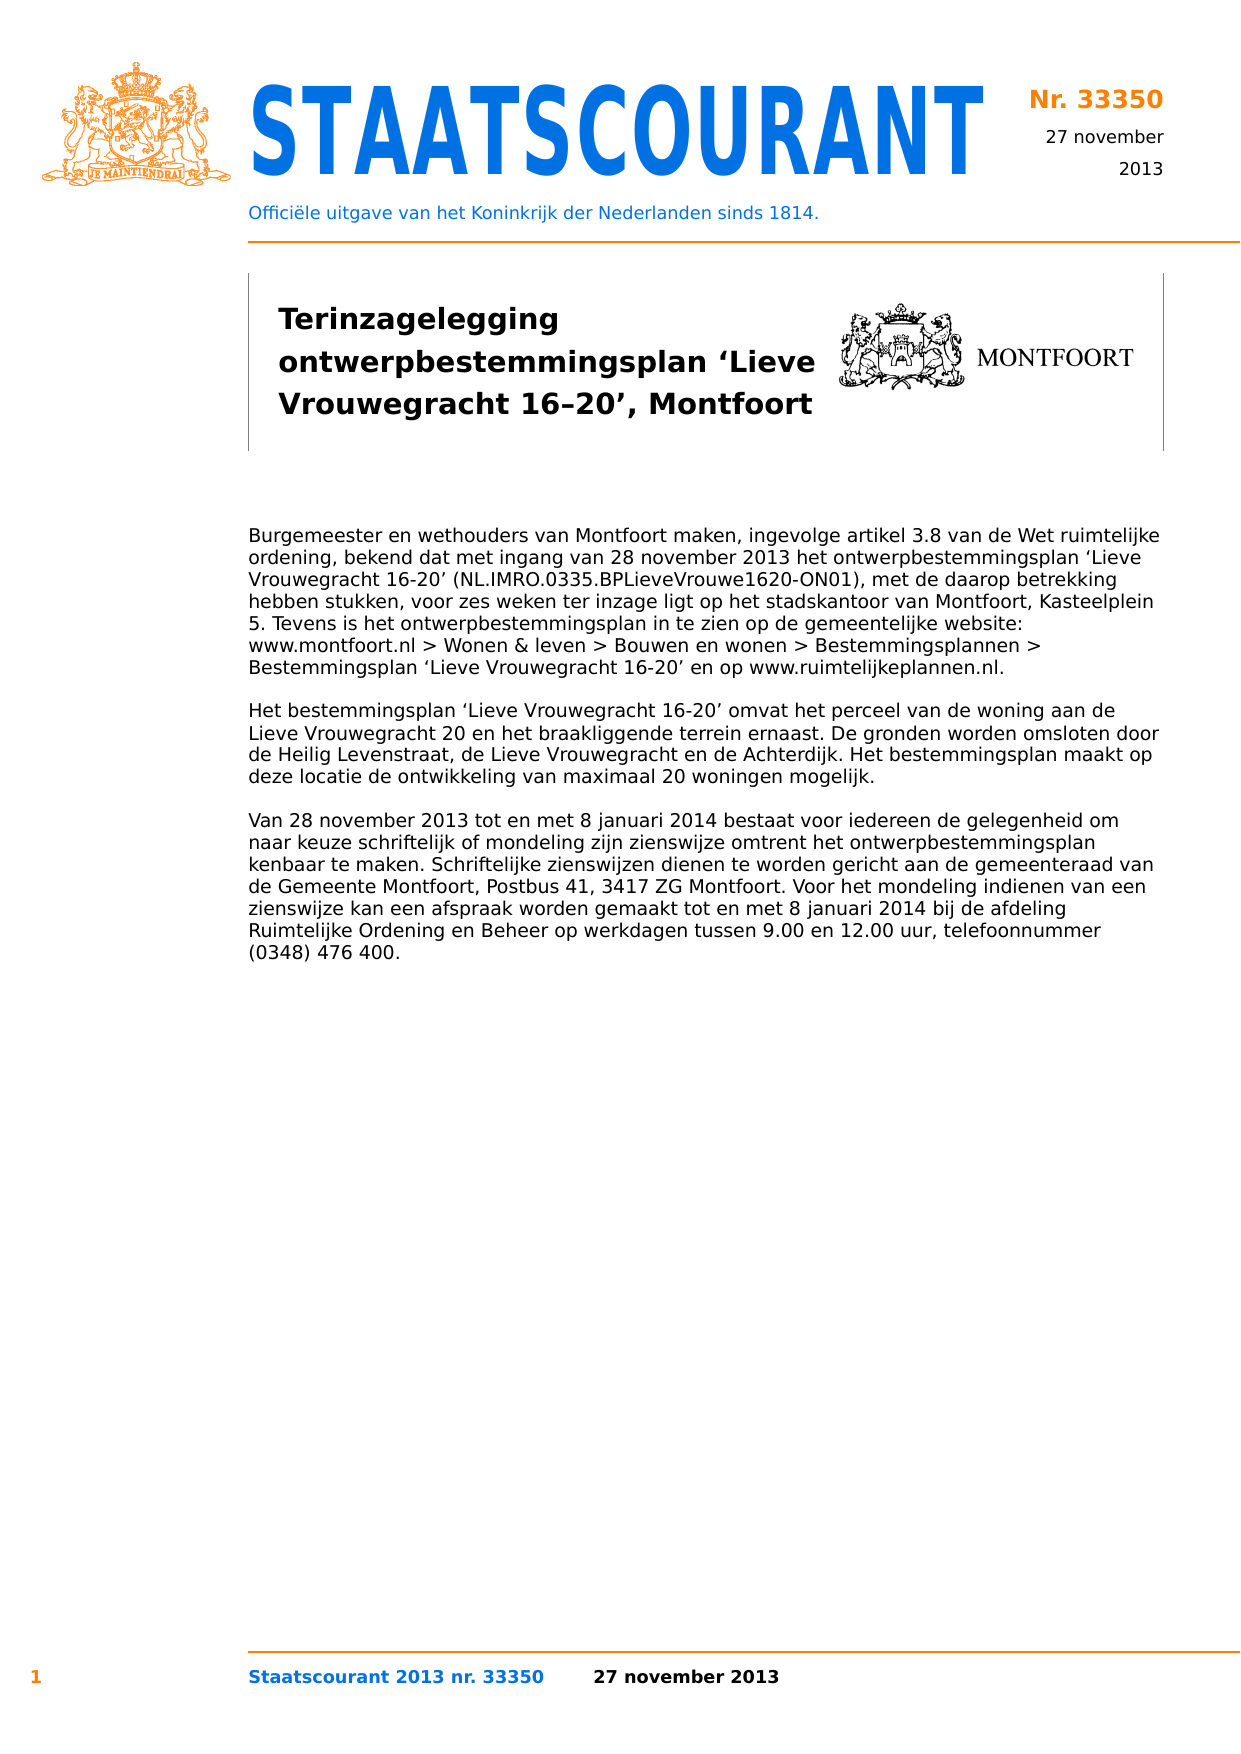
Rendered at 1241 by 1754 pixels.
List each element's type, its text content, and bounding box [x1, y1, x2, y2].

picture [41, 62, 231, 186]
table_cell 27 november [998, 121, 1240, 153]
text Van 28 november 2013 tot en met 8 januari 2014 bestaat voor iedereen de gelegenheid om naar keuze schriftelijk of mondeling zijn zienswijze omtrent het ontwerpbestemmingsplan kenbaar te maken. Schriftelijke zienswijzen dienen te worden gericht aan de gemeenteraad van de Gemeente Montfoort, Postbus 41, 3417 ZG Montfoort. Voor het mondeling indienen van een zienswijze kan een afspraak worden gemaakt tot en met 8 januari 2014 bij de afdeling Ruimtelijke Ordening en Beheer op werkdagen tussen 9.00 en 12.00 uur, telefoonnummer (0348) 476 400. [248, 810, 1163, 964]
subtitle Terinzagelegging ontwerpbestemmingsplan ‘Lieve Vrouwegracht 16–20’, Montfoort [249, 273, 1163, 451]
text Het bestemmingsplan ‘Lieve Vrouwegracht 16-20’ omvat het perceel van de woning aan de Lieve Vrouwegracht 20 en het braakliggende terrein ernaast. De gronden worden omsloten door de Heilig Levenstraat, de Lieve Vrouwegracht en de Achterdijk. Het bestemmingsplan maakt op deze locatie de ontwikkeling van maximaal 20 woningen mogelijk. [248, 700, 1163, 788]
text Burgemeester en wethouders van Montfoort maken, ingevolge artikel 3.8 van de Wet ruimtelijke ordening, bekend dat met ingang van 28 november 2013 het ontwerpbestemmingsplan ‘Lieve Vrouwegracht 16-20’ (NL.IMRO.0335.BPLieveVrouwe1620-ON01), met de daarop betrekking hebben stukken, voor zes weken ter inzage ligt op het stadskantoor van Montfoort, Kasteelplein 5. Tevens is het ontwerpbestemmingsplan in te zien op de gemeentelijke website: www.montfoort.nl > Wonen & leven > Bouwen en wonen > Bestemmingsplannen > Bestemmingsplan ‘Lieve Vrouwegracht 16-20’ en op www.ruimtelijkeplannen.nl. [248, 525, 1163, 678]
table_header STAATSCOURANT [248, 62, 998, 203]
table_header [25, 62, 248, 241]
table_header Nr. 33350 [998, 62, 1240, 121]
table_cell Officiële uitgave van het Koninkrijk der Nederlanden sinds 1814. [248, 203, 1240, 241]
table_cell 2013 [998, 153, 1240, 203]
picture [838, 302, 1134, 391]
